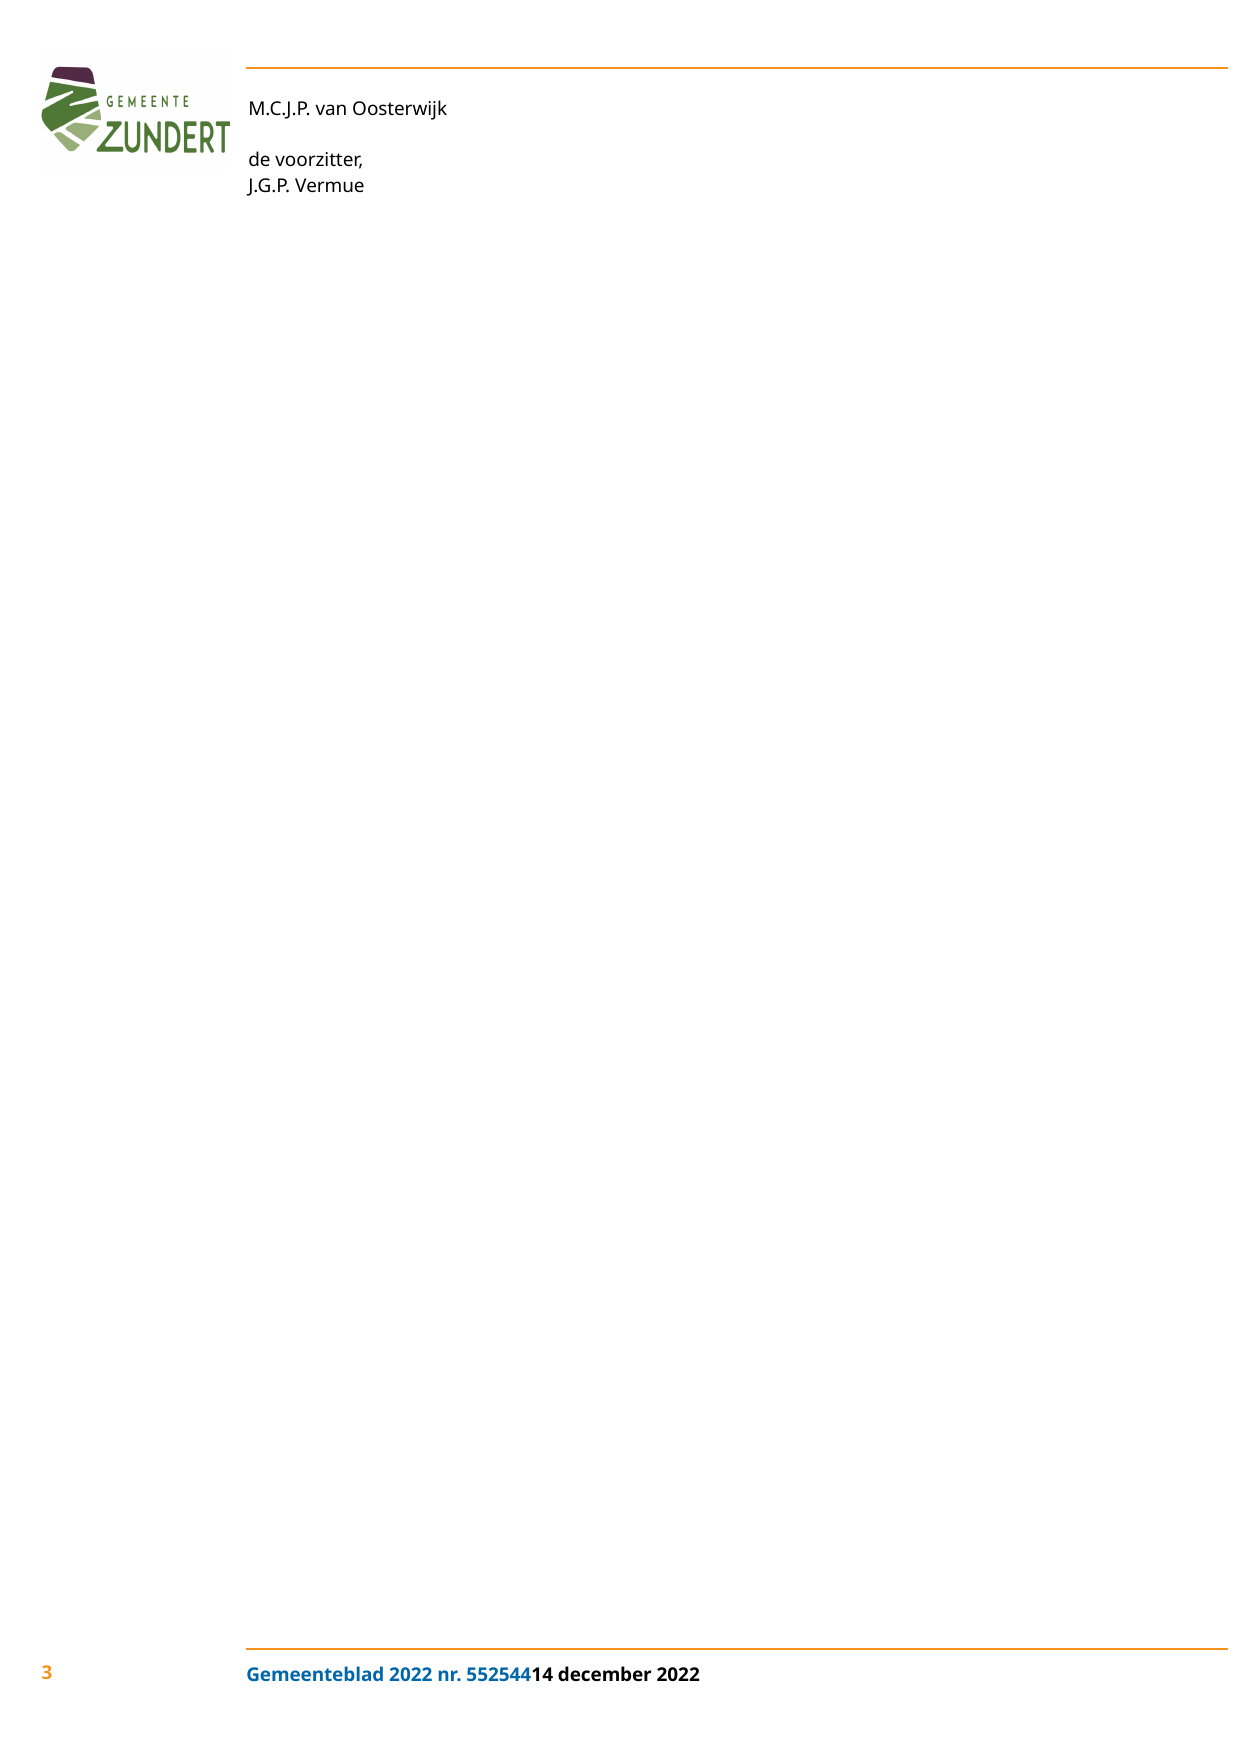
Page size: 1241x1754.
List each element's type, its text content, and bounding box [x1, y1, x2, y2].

text de voorzitter, [248, 146, 1152, 172]
picture [41, 47, 231, 172]
text J.G.P. Vermue [248, 172, 1152, 198]
text M.C.J.P. van Oosterwijk [248, 95, 1152, 121]
